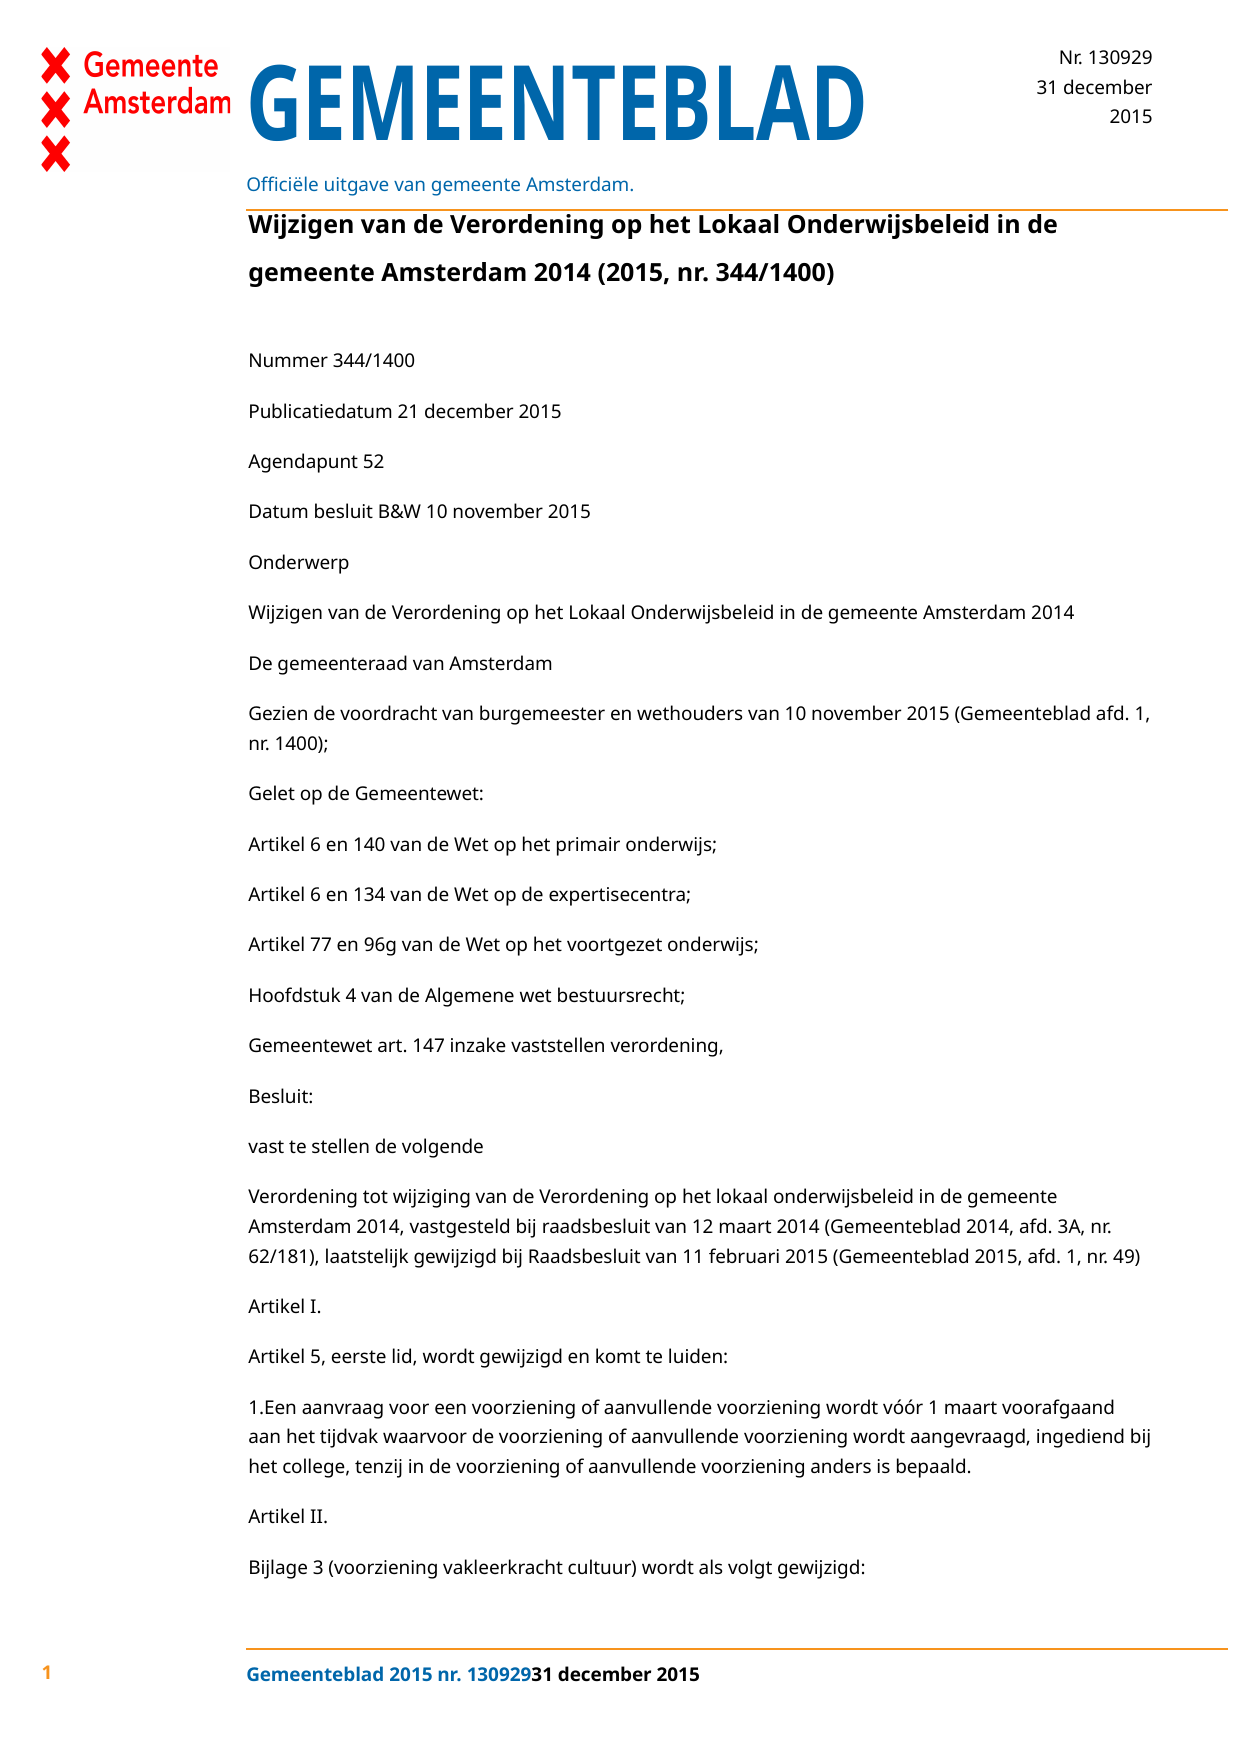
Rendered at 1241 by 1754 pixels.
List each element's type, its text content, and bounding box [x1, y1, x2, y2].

text Wijzigen van de Verordening op het Lokaal Onderwijsbeleid in de gemeente Amsterdam 2014 (2015, nr. 344/1400) [248, 211, 1152, 288]
text Artikel II. [248, 1504, 1152, 1529]
text Artikel 6 en 140 van de Wet op het primair onderwijs; [248, 831, 1152, 857]
text Besluit: [248, 1083, 1152, 1109]
text Artikel 5, eerste lid, wordt gewijzigd en komt te luiden: [248, 1344, 1152, 1369]
text Verordening tot wijziging van de Verordening op het lokaal onderwijsbeleid in de gemeente Amsterdam 2014, vastgesteld bij raadsbesluit van 12 maart 2014 (Gemeenteblad 2014, afd. 3A, nr. 62/181), laatstelijk gewijzigd bij Raadsbesluit van 11 februari 2015 (Gemeenteblad 2015, afd. 1, nr. 49) [248, 1184, 1152, 1269]
text Nummer 344/1400 [248, 347, 1152, 373]
picture [41, 47, 231, 172]
text Bijlage 3 (voorziening vakleerkracht cultuur) wordt als volgt gewijzigd: [248, 1554, 1152, 1580]
text Hoofdstuk 4 van de Algemene wet bestuursrecht; [248, 982, 1152, 1008]
text Gemeentewet art. 147 inzake vaststellen verordening, [248, 1032, 1152, 1058]
text Agendapunt 52 [248, 448, 1152, 474]
text vast te stellen de volgende [248, 1133, 1152, 1159]
text Artikel I. [248, 1293, 1152, 1319]
text Artikel 6 en 134 van de Wet op de expertisecentra; [248, 881, 1152, 907]
text Datum besluit B&W 10 november 2015 [248, 499, 1152, 524]
text Gelet op de Gemeentewet: [248, 780, 1152, 806]
text De gemeenteraad van Amsterdam [248, 650, 1152, 676]
text Gezien de voordracht van burgemeester en wethouders van 10 november 2015 (Gemeenteblad afd. 1, nr. 1400); [248, 700, 1152, 756]
text Wijzigen van de Verordening op het Lokaal Onderwijsbeleid in de gemeente Amsterdam 2014 [248, 599, 1152, 625]
text Onderwerp [248, 549, 1152, 575]
text Publicatiedatum 21 december 2015 [248, 398, 1152, 424]
text Artikel 77 en 96g van de Wet op het voortgezet onderwijs; [248, 932, 1152, 957]
text 1.Een aanvraag voor een voorziening of aanvullende voorziening wordt vóór 1 maart voorafgaand aan het tijdvak waarvoor de voorziening of aanvullende voorziening wordt aangevraagd, ingediend bij het college, tenzij in de voorziening of aanvullende voorziening anders is bepaald. [248, 1394, 1152, 1479]
